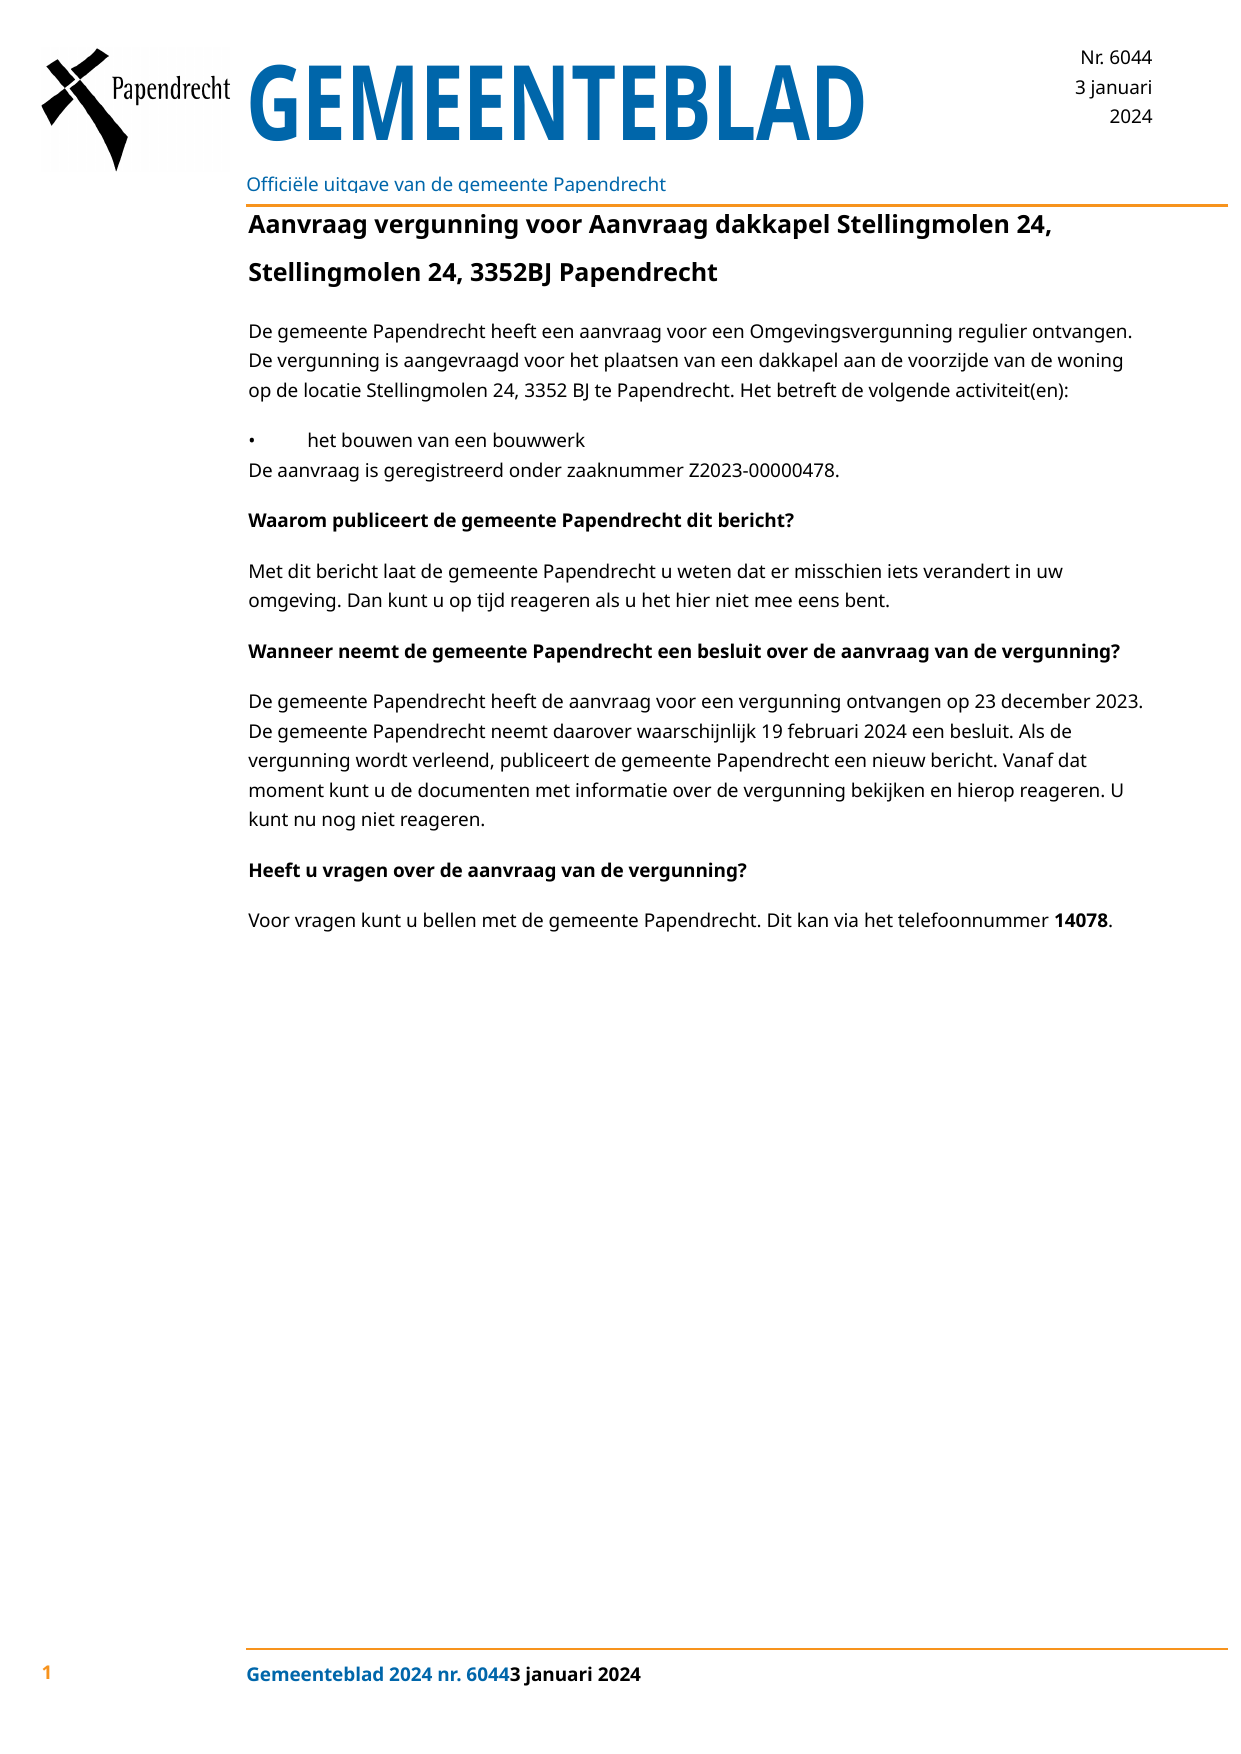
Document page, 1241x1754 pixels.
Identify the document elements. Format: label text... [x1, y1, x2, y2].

text Waarom publiceert de gemeente Papendrecht dit bericht? [248, 507, 1152, 533]
text Met dit bericht laat de gemeente Papendrecht u weten dat er misschien iets verandert in uw omgeving. Dan kunt u op tijd reageren als u het hier niet mee eens bent. [248, 558, 1152, 613]
picture [41, 47, 231, 172]
text Voor vragen kunt u bellen met de gemeente Papendrecht. Dit kan via het telefoonnummer 14078. [248, 907, 1152, 933]
list het bouwen van een bouwwerk [248, 427, 1152, 453]
text Wanneer neemt de gemeente Papendrecht een besluit over de aanvraag van de vergunning? [248, 638, 1152, 664]
text De gemeente Papendrecht heeft een aanvraag voor een Omgevingsvergunning regulier ontvangen. De vergunning is aangevraagd voor het plaatsen van een dakkapel aan de voorzijde van de woning op de locatie Stellingmolen 24, 3352 BJ te Papendrecht. Het betreft de volgende activiteit(en): [248, 318, 1152, 403]
text De aanvraag is geregistreerd onder zaaknummer Z2023-00000478. [248, 457, 1152, 483]
text De gemeente Papendrecht heeft de aanvraag voor een vergunning ontvangen op 23 december 2023. De gemeente Papendrecht neemt daarover waarschijnlijk 19 februari 2024 een besluit. Als de vergunning wordt verleend, publiceert de gemeente Papendrecht een nieuw bericht. Vanaf dat moment kunt u de documenten met informatie over de vergunning bekijken en hierop reageren. U kunt nu nog niet reageren. [248, 688, 1152, 832]
text Aanvraag vergunning voor Aanvraag dakkapel Stellingmolen 24, Stellingmolen 24, 3352BJ Papendrecht [248, 207, 1152, 288]
text Heeft u vragen over de aanvraag van de vergunning? [248, 857, 1152, 883]
